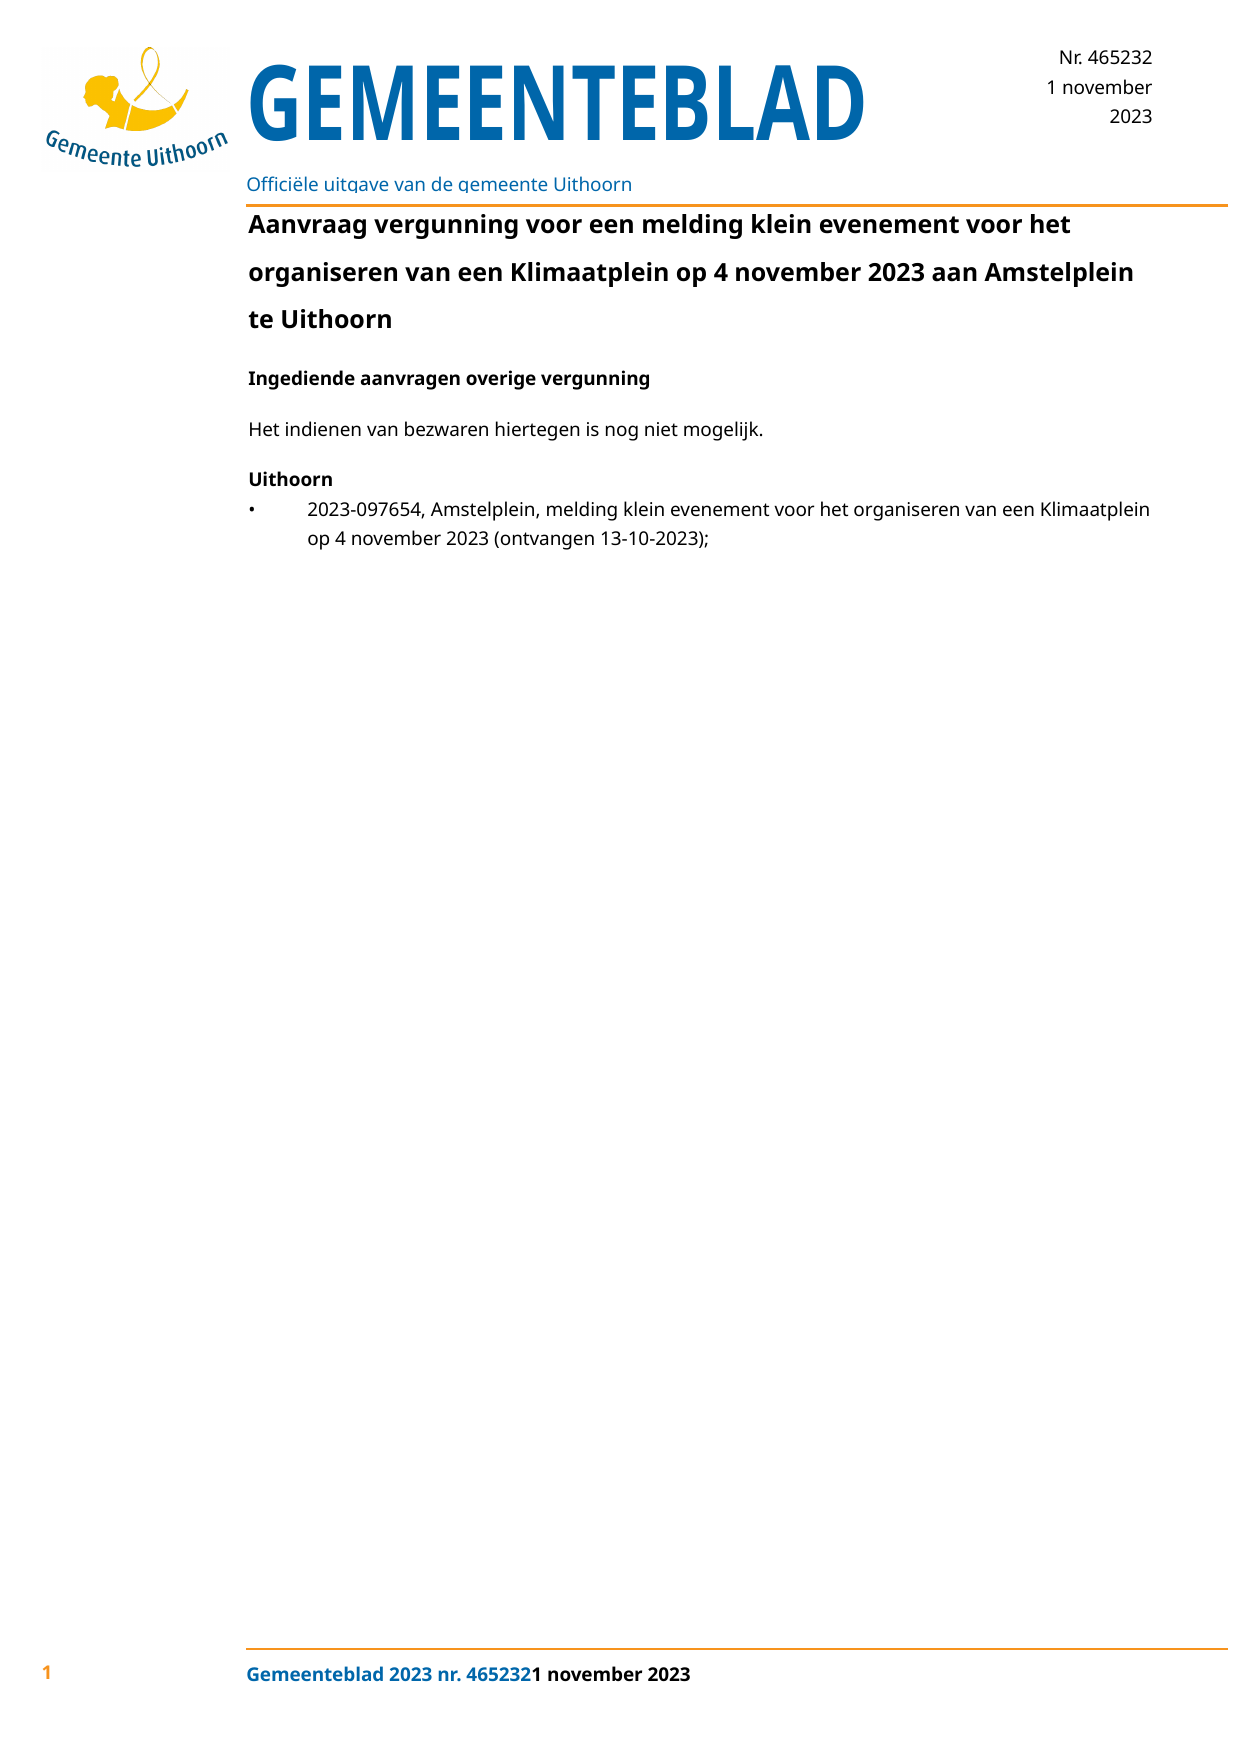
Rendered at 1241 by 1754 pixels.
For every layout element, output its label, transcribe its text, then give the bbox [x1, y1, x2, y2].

text Uithoorn [248, 466, 1152, 492]
text Aanvraag vergunning voor een melding klein evenement voor het organiseren van een Klimaatplein op 4 november 2023 aan Amstelplein te Uithoorn [248, 207, 1152, 336]
list 2023-097654, Amstelplein, melding klein evenement voor het organiseren van een Klimaatplein op 4 november 2023 (ontvangen 13-10-2023); [248, 496, 1152, 551]
text Het indienen van bezwaren hiertegen is nog niet mogelijk. [248, 416, 1152, 442]
picture [41, 47, 231, 172]
text Ingediende aanvragen overige vergunning [248, 366, 1152, 391]
